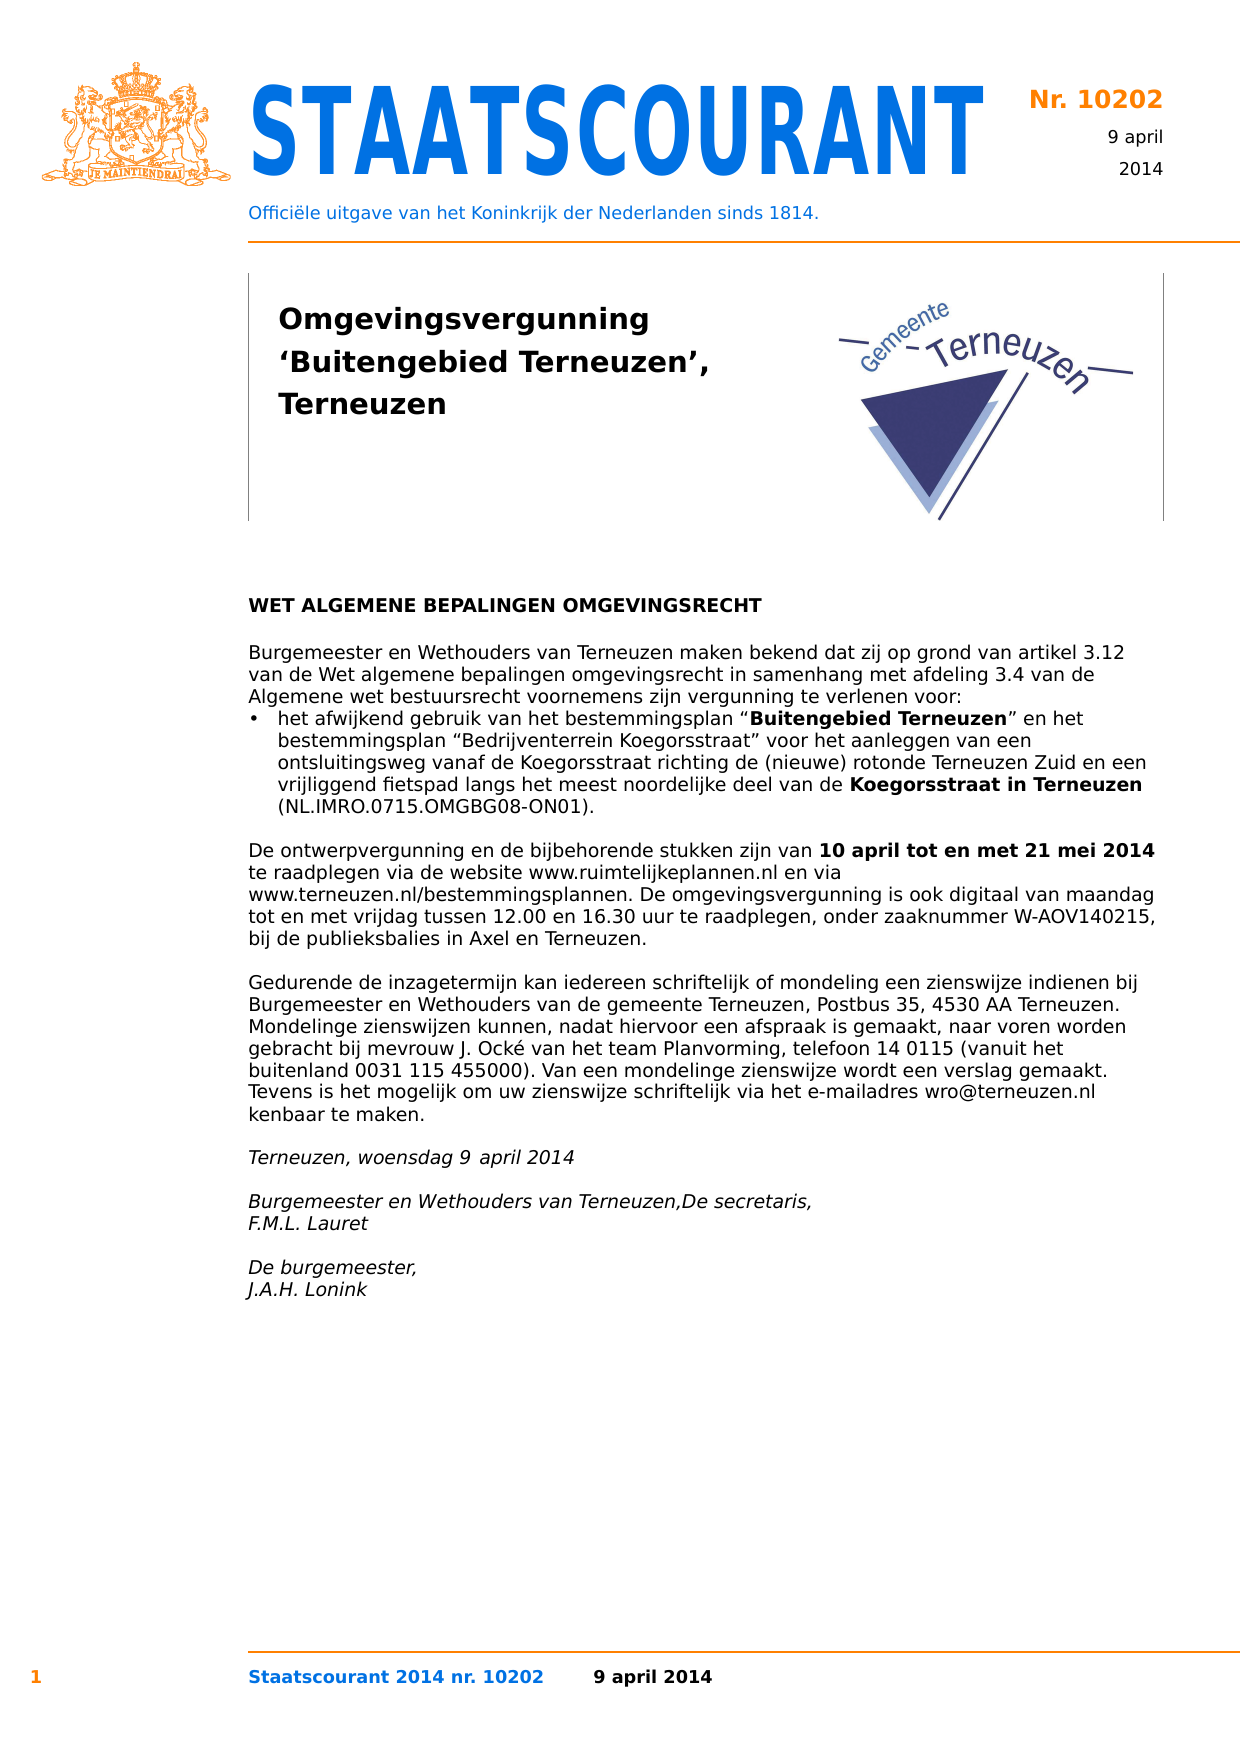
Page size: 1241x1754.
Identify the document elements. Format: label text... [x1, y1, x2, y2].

table_cell 9 april [998, 121, 1240, 153]
text Burgemeester en Wethouders van Terneuzen,De secretaris, F.M.L. Lauret [248, 1191, 1163, 1235]
table_header STAATSCOURANT [248, 62, 998, 203]
table_header Nr. 10202 [998, 62, 1240, 121]
table_cell 2014 [998, 153, 1240, 203]
text • het afwijkend gebruik van het bestemmingsplan “Buitengebied Terneuzen” en het bestemmingsplan “Bedrijventerrein Koegorsstraat” voor het aanleggen van een ontsluitingsweg vanaf de Koegorsstraat richting de (nieuwe) rotonde Terneuzen Zuid en een vrijliggend fietspad langs het meest noordelijke deel van de Koegorsstraat in Terneuzen (NL.IMRO.0715.OMGBG08-ON01). [248, 708, 1163, 818]
text Burgemeester en Wethouders van Terneuzen maken bekend dat zij op grond van artikel 3.12 van de Wet algemene bepalingen omgevingsrecht in samenhang met afdeling 3.4 van de Algemene wet bestuursrecht voornemens zijn vergunning te verlenen voor: [248, 642, 1163, 708]
subtitle Omgevingsvergunning ‘Buitengebied Terneuzen’, Terneuzen [249, 273, 1163, 521]
picture [838, 302, 1134, 521]
text De ontwerpvergunning en de bijbehorende stukken zijn van 10 april tot en met 21 mei 2014 te raadplegen via de website www.ruimtelijkeplannen.nl en via www.terneuzen.nl/bestemmingsplannen. De omgevingsvergunning is ook digitaal van maandag tot en met vrijdag tussen 12.00 en 16.30 uur te raadplegen, onder zaaknummer W-AOV140215, bij de publieksbalies in Axel en Terneuzen. [248, 840, 1163, 950]
text Terneuzen, woensdag 9 april 2014 [248, 1147, 1163, 1169]
picture [41, 62, 231, 186]
text De burgemeester, J.A.H. Lonink [248, 1257, 1163, 1301]
text Gedurende de inzagetermijn kan iedereen schriftelijk of mondeling een zienswijze indienen bij Burgemeester en Wethouders van de gemeente Terneuzen, Postbus 35, 4530 AA Terneuzen. Mondelinge zienswijzen kunnen, nadat hiervoor een afspraak is gemaakt, naar voren worden gebracht bij mevrouw J. Ocké van het team Planvorming, telefoon 14 0115 (vanuit het buitenland 0031 115 455000). Van een mondelinge zienswijze wordt een verslag gemaakt. Tevens is het mogelijk om uw zienswijze schriftelijk via het e-mailadres wro@terneuzen.nl kenbaar te maken. [248, 972, 1163, 1125]
table_cell Officiële uitgave van het Koninkrijk der Nederlanden sinds 1814. [248, 203, 1240, 241]
subtitle WET ALGEMENE BEPALINGEN OMGEVINGSRECHT [248, 595, 1163, 617]
table_header [25, 62, 248, 241]
